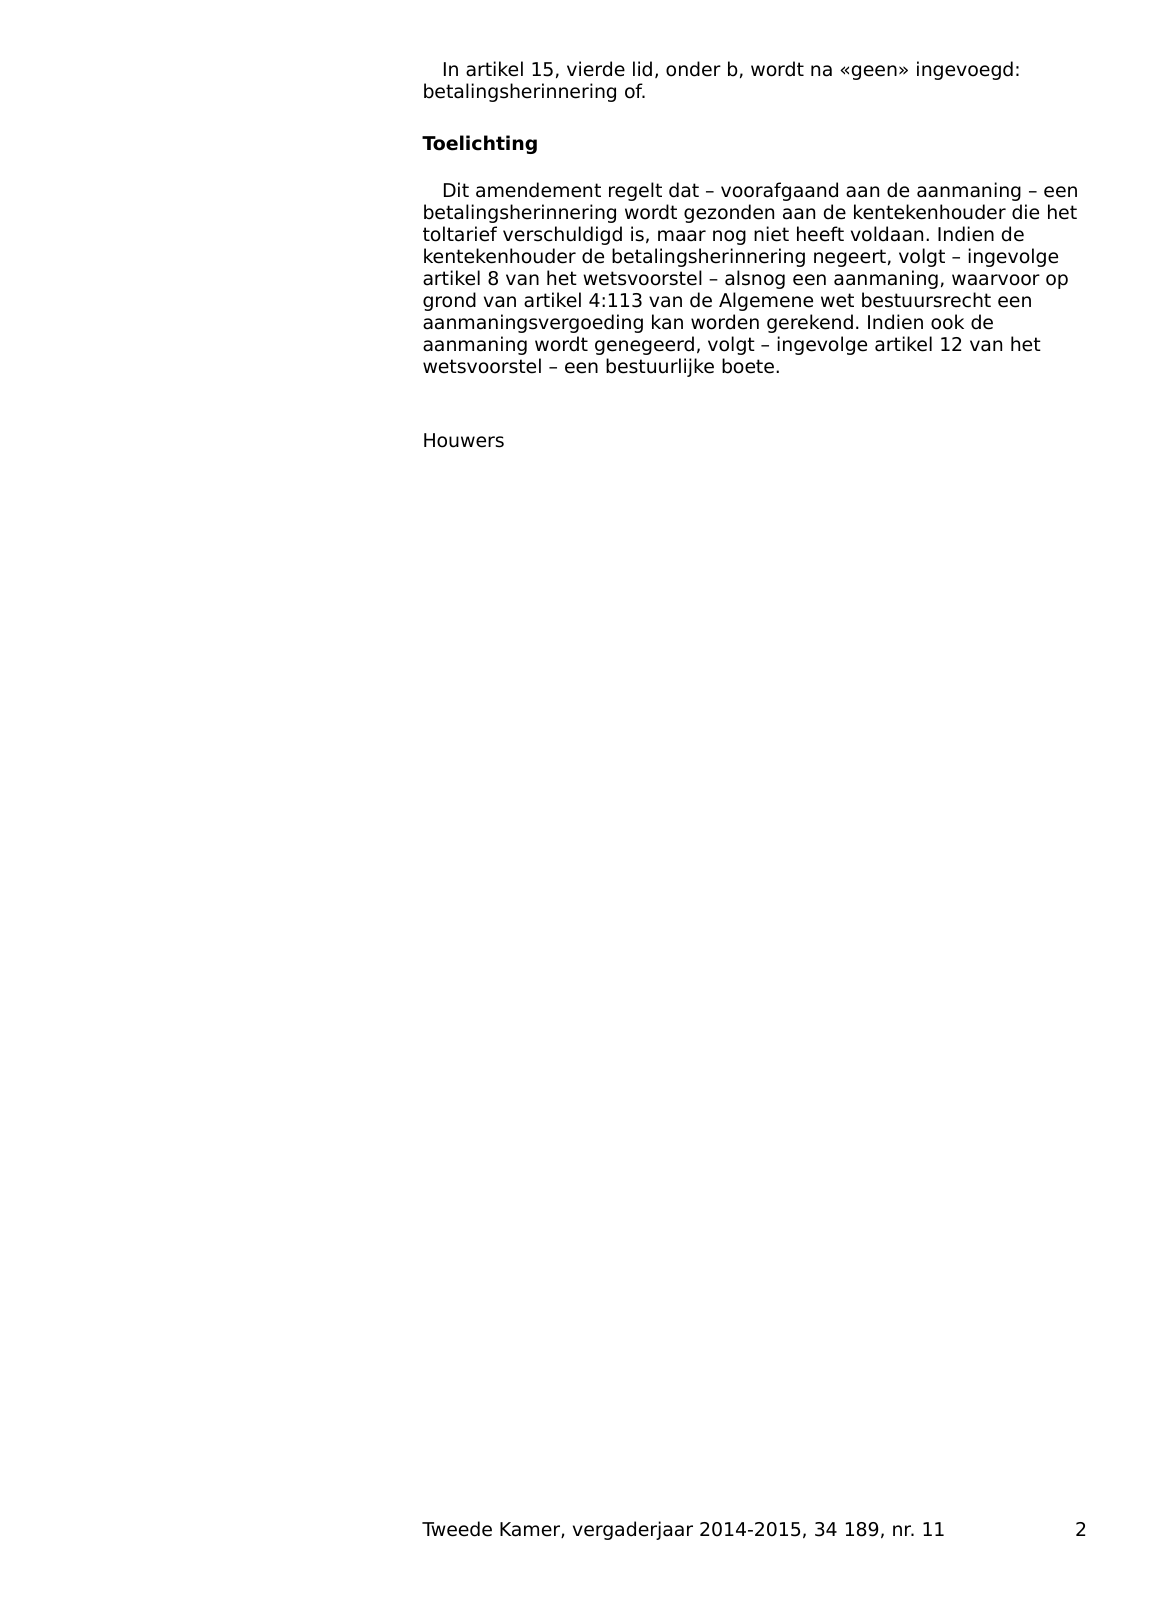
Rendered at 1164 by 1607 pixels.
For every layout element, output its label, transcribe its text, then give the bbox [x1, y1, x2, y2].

text In artikel 15, vierde lid, onder b, wordt na «geen» ingevoegd: betalingsherinnering of. [422, 59, 1087, 103]
subtitle Toelichting [422, 133, 1087, 155]
text Dit amendement regelt dat – voorafgaand aan de aanmaning – een betalingsherinnering wordt gezonden aan de kentekenhouder die het toltarief verschuldigd is, maar nog niet heeft voldaan. Indien de kentekenhouder de betalingsherinnering negeert, volgt – ingevolge artikel 8 van het wetsvoorstel – alsnog een aanmaning, waarvoor op grond van artikel 4:113 van de Algemene wet bestuursrecht een aanmaningsvergoeding kan worden gerekend. Indien ook de aanmaning wordt genegeerd, volgt – ingevolge artikel 12 van het wetsvoorstel – een bestuurlijke boete. [422, 180, 1087, 378]
text Houwers [422, 408, 1087, 452]
